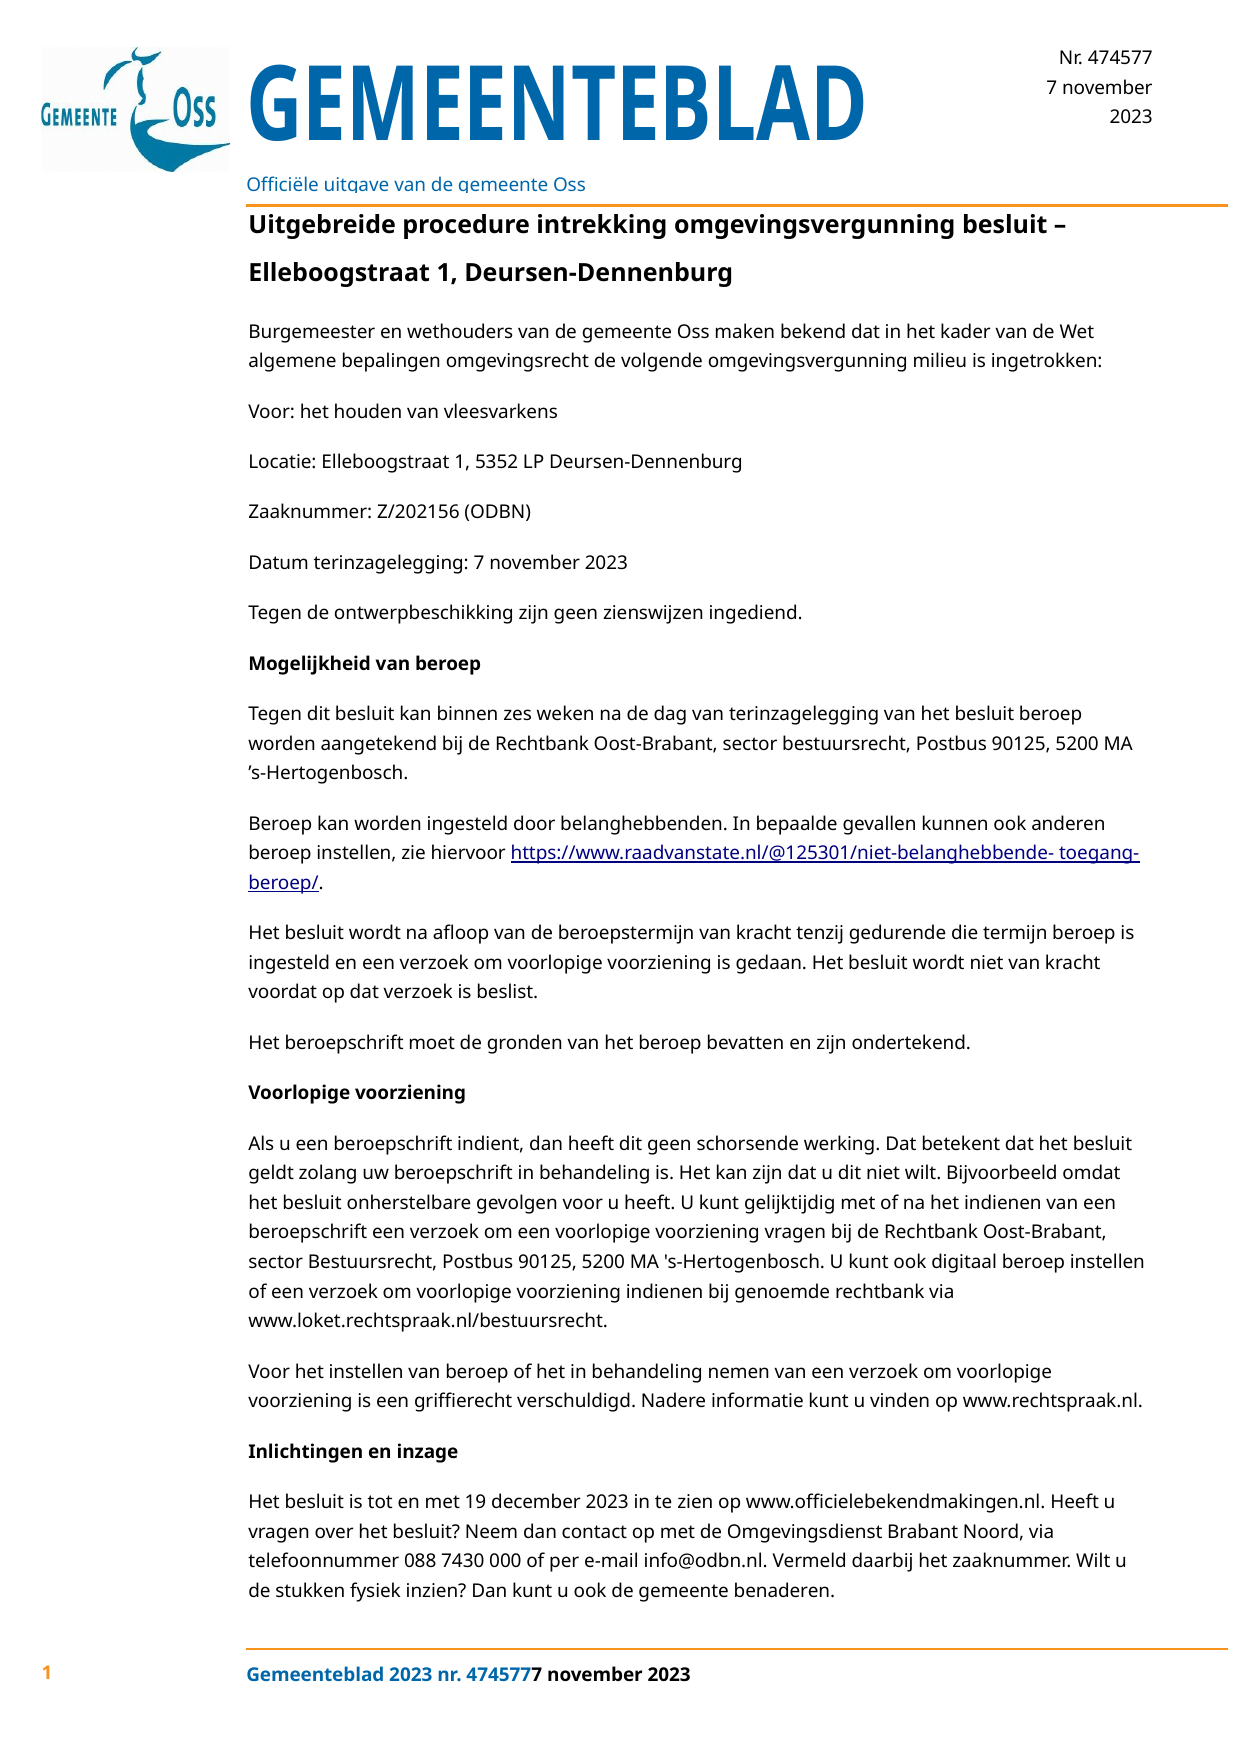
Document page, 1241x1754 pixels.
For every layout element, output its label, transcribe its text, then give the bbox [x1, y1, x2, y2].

text Uitgebreide procedure intrekking omgevingsvergunning besluit – Elleboogstraat 1, Deursen-Dennenburg [248, 207, 1152, 288]
text Tegen dit besluit kan binnen zes weken na de dag van terinzagelegging van het besluit beroep worden aangetekend bij de Rechtbank Oost-Brabant, sector bestuursrecht, Postbus 90125, 5200 MA ’s-Hertogenbosch. [248, 700, 1152, 785]
text Voor: het houden van vleesvarkens [248, 398, 1152, 424]
picture [41, 47, 231, 172]
text Inlichtingen en inzage [248, 1438, 1152, 1464]
text Datum terinzagelegging: 7 november 2023 [248, 549, 1152, 575]
text Het besluit is tot en met 19 december 2023 in te zien op www.officielebekendmakingen.nl. Heeft u vragen over het besluit? Neem dan contact op met de Omgevingsdienst Brabant Noord, via telefoonnummer 088 7430 000 of per e-mail info@odbn.nl. Vermeld daarbij het zaaknummer. Wilt u de stukken fysiek inzien? Dan kunt u ook de gemeente benaderen. [248, 1488, 1152, 1603]
text Voor het instellen van beroep of het in behandeling nemen van een verzoek om voorlopige voorziening is een griffierecht verschuldigd. Nadere informatie kunt u vinden op www.rechtspraak.nl. [248, 1358, 1152, 1413]
text Mogelijkheid van beroep [248, 650, 1152, 676]
text Voorlopige voorziening [248, 1079, 1152, 1105]
text Locatie: Elleboogstraat 1, 5352 LP Deursen-Dennenburg [248, 448, 1152, 474]
text Zaaknummer: Z/202156 (ODBN) [248, 499, 1152, 524]
text Tegen de ontwerpbeschikking zijn geen zienswijzen ingediend. [248, 599, 1152, 625]
text Als u een beroepschrift indient, dan heeft dit geen schorsende werking. Dat betekent dat het besluit geldt zolang uw beroepschrift in behandeling is. Het kan zijn dat u dit niet wilt. Bijvoorbeeld omdat het besluit onherstelbare gevolgen voor u heeft. U kunt gelijktijdig met of na het indienen van een beroepschrift een verzoek om een voorlopige voorziening vragen bij de Rechtbank Oost-Brabant, sector Bestuursrecht, Postbus 90125, 5200 MA 's‑Hertogenbosch. U kunt ook digitaal beroep instellen of een verzoek om voorlopige voorziening indienen bij genoemde rechtbank via www.loket.rechtspraak.nl/bestuursrecht. [248, 1130, 1152, 1333]
text Het besluit wordt na afloop van de beroepstermijn van kracht tenzij gedurende die termijn beroep is ingesteld en een verzoek om voorlopige voorziening is gedaan. Het besluit wordt niet van kracht voordat op dat verzoek is beslist. [248, 919, 1152, 1004]
text Beroep kan worden ingesteld door belanghebbenden. In bepaalde gevallen kunnen ook anderen beroep instellen, zie hiervoor https://www.raadvanstate.nl/@125301/niet-belanghebbende- toegang-beroep/. [248, 810, 1152, 895]
text Het beroepschrift moet de gronden van het beroep bevatten en zijn ondertekend. [248, 1029, 1152, 1055]
text Burgemeester en wethouders van de gemeente Oss maken bekend dat in het kader van de Wet algemene bepalingen omgevingsrecht de volgende omgevingsvergunning milieu is ingetrokken: [248, 318, 1152, 373]
